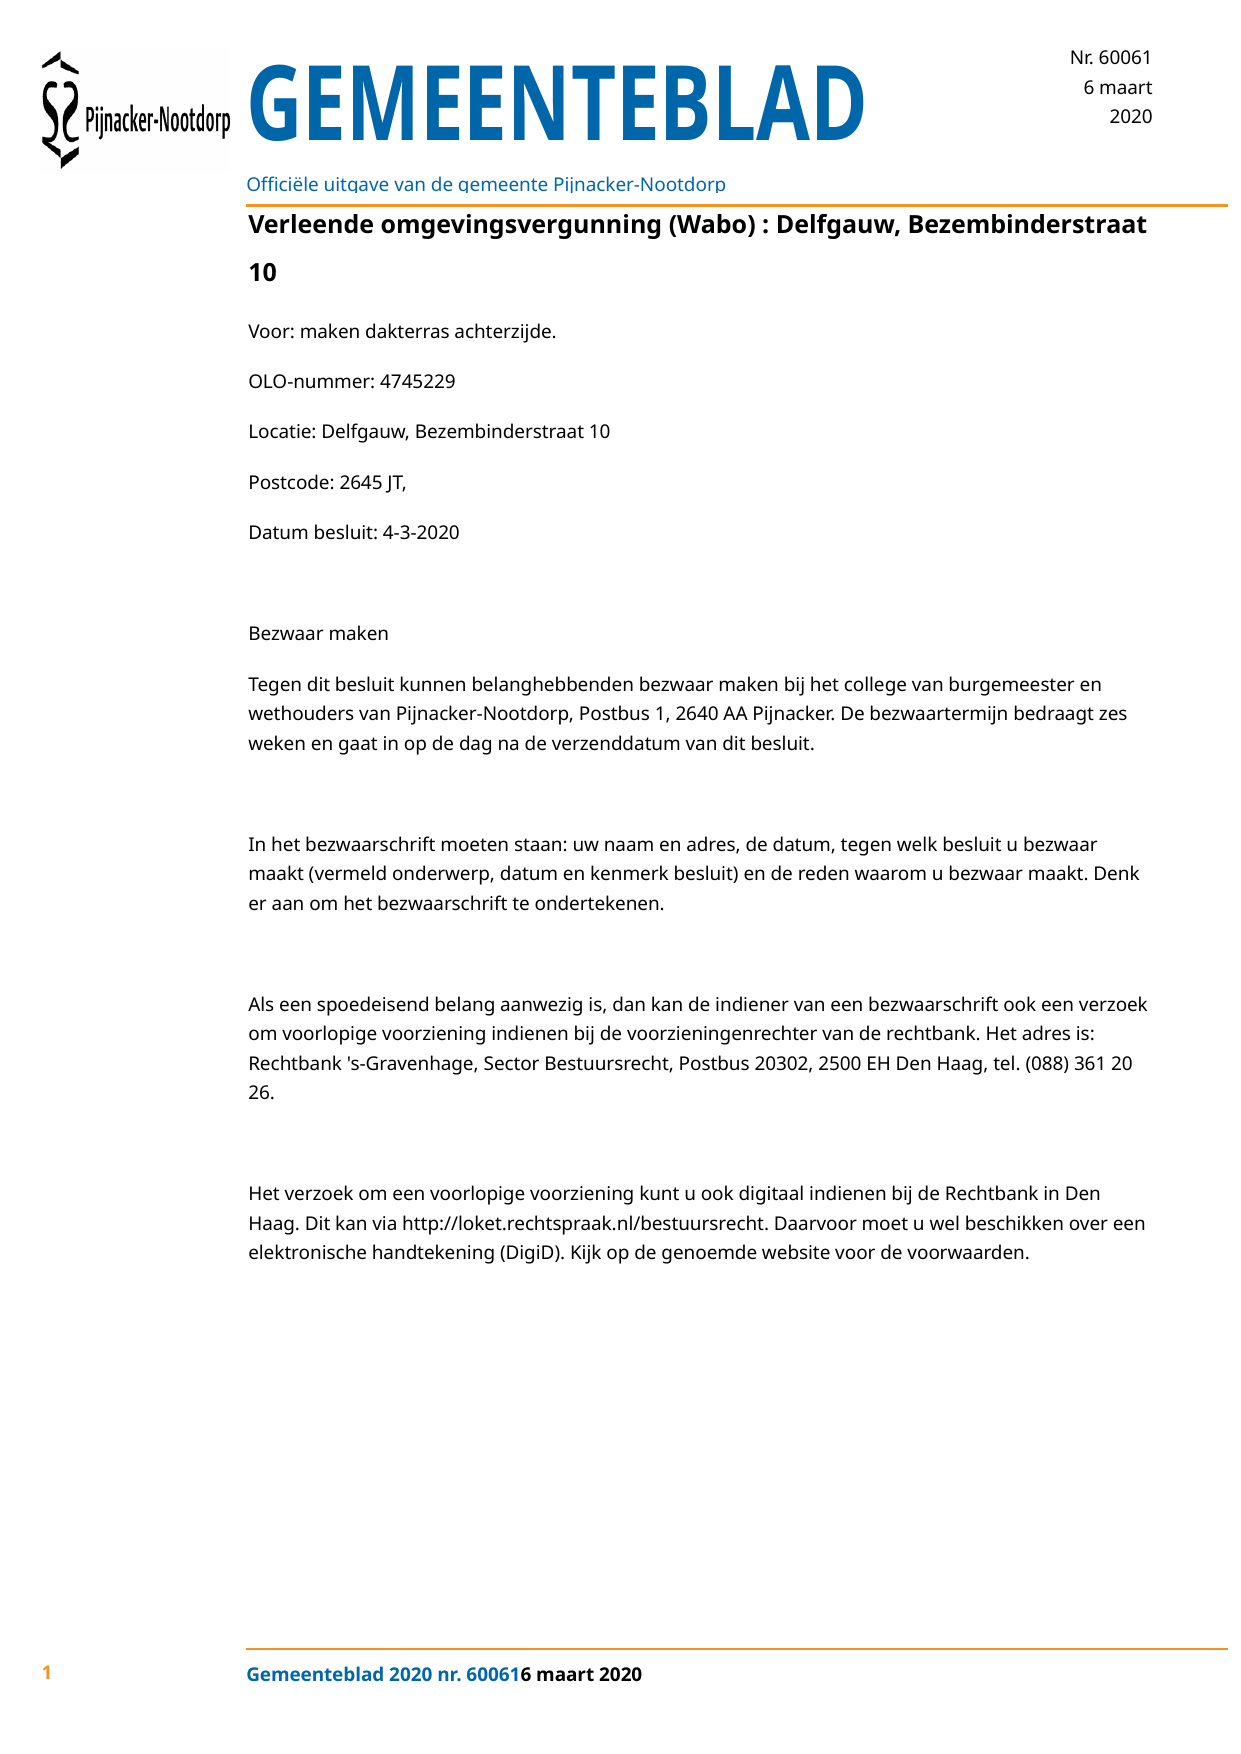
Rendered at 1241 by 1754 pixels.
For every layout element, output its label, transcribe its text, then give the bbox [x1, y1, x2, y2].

text Tegen dit besluit kunnen belanghebbenden bezwaar maken bij het college van burgemeester en wethouders van Pijnacker-Nootdorp, Postbus 1, 2640 AA Pijnacker. De bezwaartermijn bedraagt zes weken en gaat in op de dag na de verzenddatum van dit besluit. [248, 671, 1152, 756]
text OLO-nummer: 4745229 [248, 368, 1152, 394]
text Postcode: 2645 JT, [248, 469, 1152, 495]
text Datum besluit: 4-3-2020 [248, 519, 1152, 545]
text Voor: maken dakterras achterzijde. [248, 318, 1152, 344]
text In het bezwaarschrift moeten staan: uw naam en adres, de datum, tegen welk besluit u bezwaar maakt (vermeld onderwerp, datum en kenmerk besluit) en de reden waarom u bezwaar maakt. Denk er aan om het bezwaarschrift te ondertekenen. [248, 831, 1152, 916]
text Als een spoedeisend belang aanwezig is, dan kan de indiener van een bezwaarschrift ook een verzoek om voorlopige voorziening indienen bij de voorzieningenrechter van de rechtbank. Het adres is: Rechtbank 's-Gravenhage, Sector Bestuursrecht, Postbus 20302, 2500 EH Den Haag, tel. (088) 361 20 26. [248, 991, 1152, 1105]
text Verleende omgevingsvergunning (Wabo) : Delfgauw, Bezembinderstraat 10 [248, 207, 1152, 288]
text Bezwaar maken [248, 620, 1152, 646]
picture [41, 47, 231, 172]
text Locatie: Delfgauw, Bezembinderstraat 10 [248, 419, 1152, 444]
text Het verzoek om een voorlopige voorziening kunt u ook digitaal indienen bij de Rechtbank in Den Haag. Dit kan via http://loket.rechtspraak.nl/bestuursrecht. Daarvoor moet u wel beschikken over een elektronische handtekening (DigiD). Kijk op de genoemde website voor de voorwaarden. [248, 1180, 1152, 1265]
